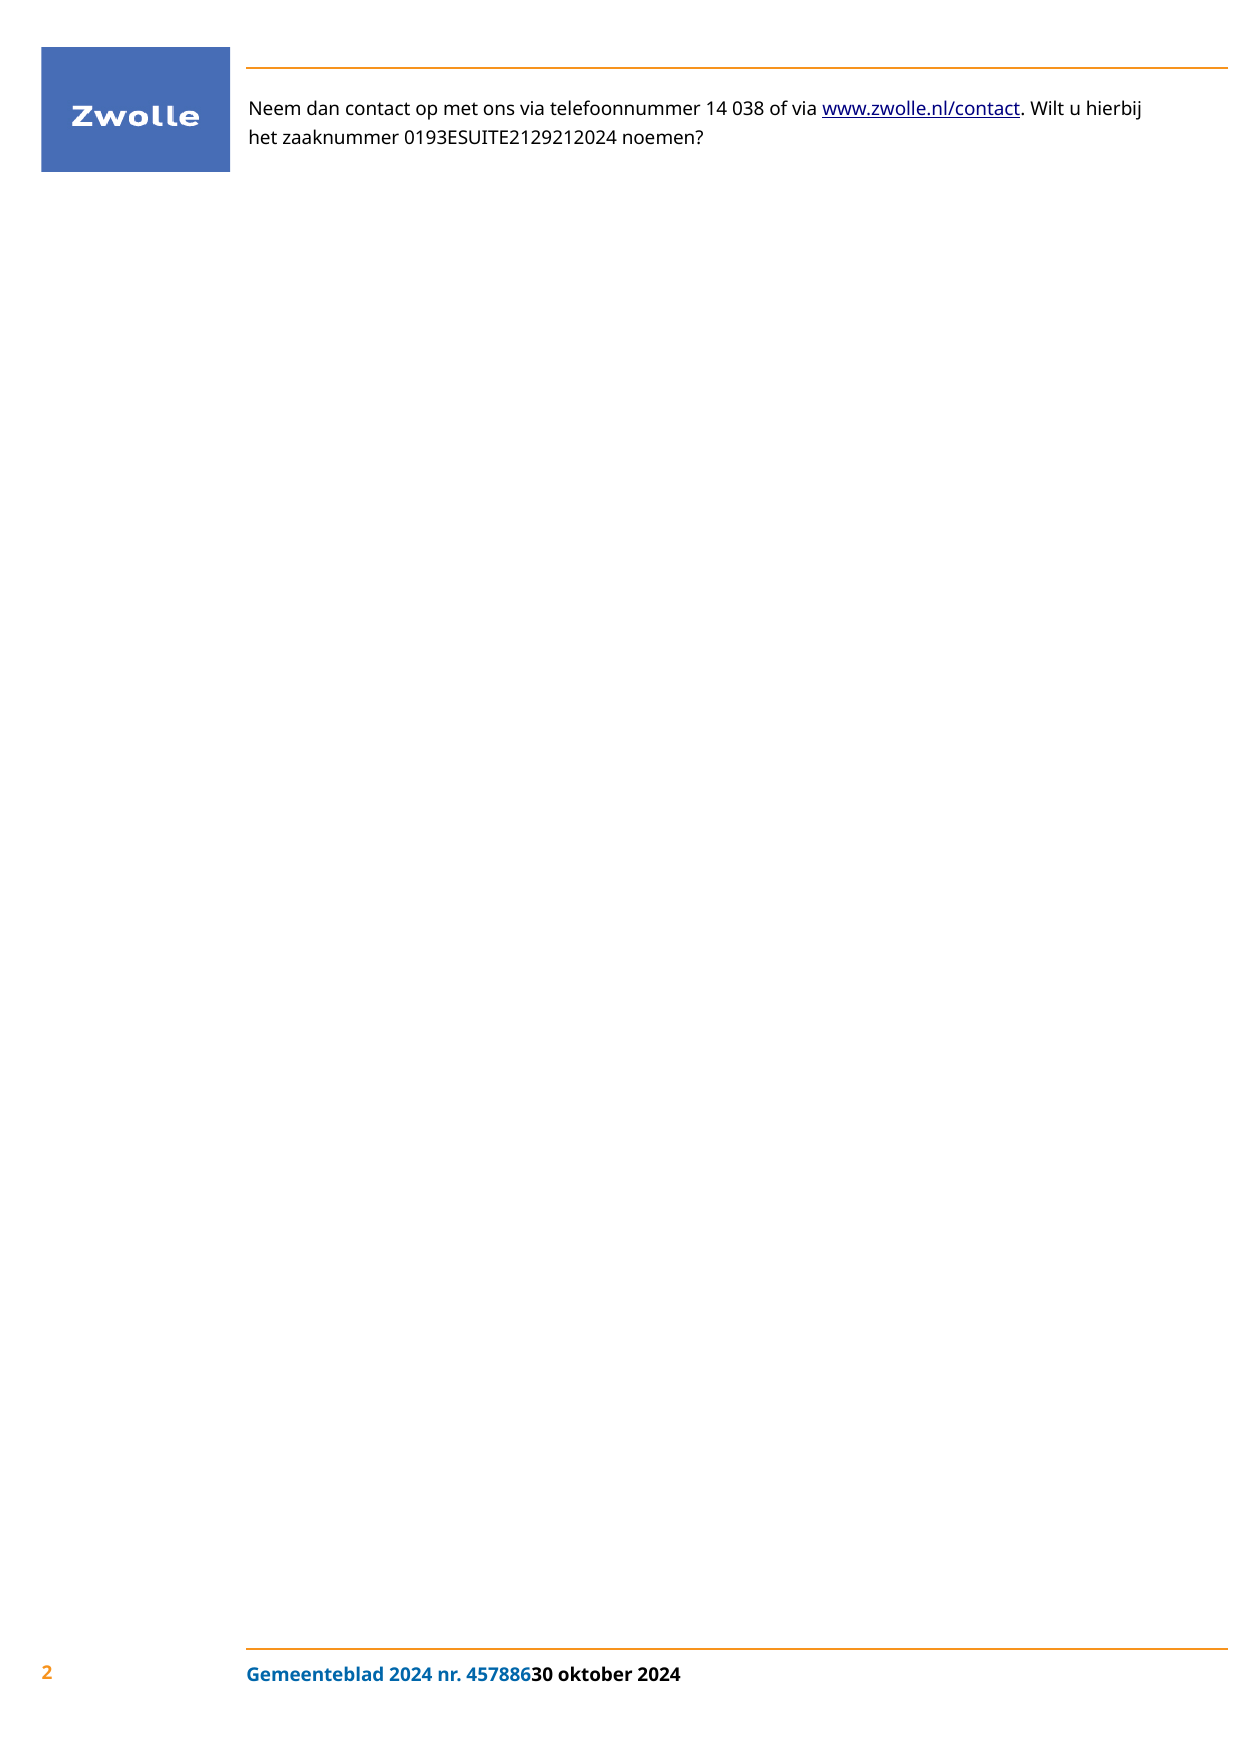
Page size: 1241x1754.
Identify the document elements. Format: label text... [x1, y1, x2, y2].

picture [41, 47, 231, 172]
text Neem dan contact op met ons via telefoonnummer 14 038 of via www.zwolle.nl/contact. Wilt u hierbij het zaaknummer 0193ESUITE2129212024 noemen? [248, 95, 1152, 150]
